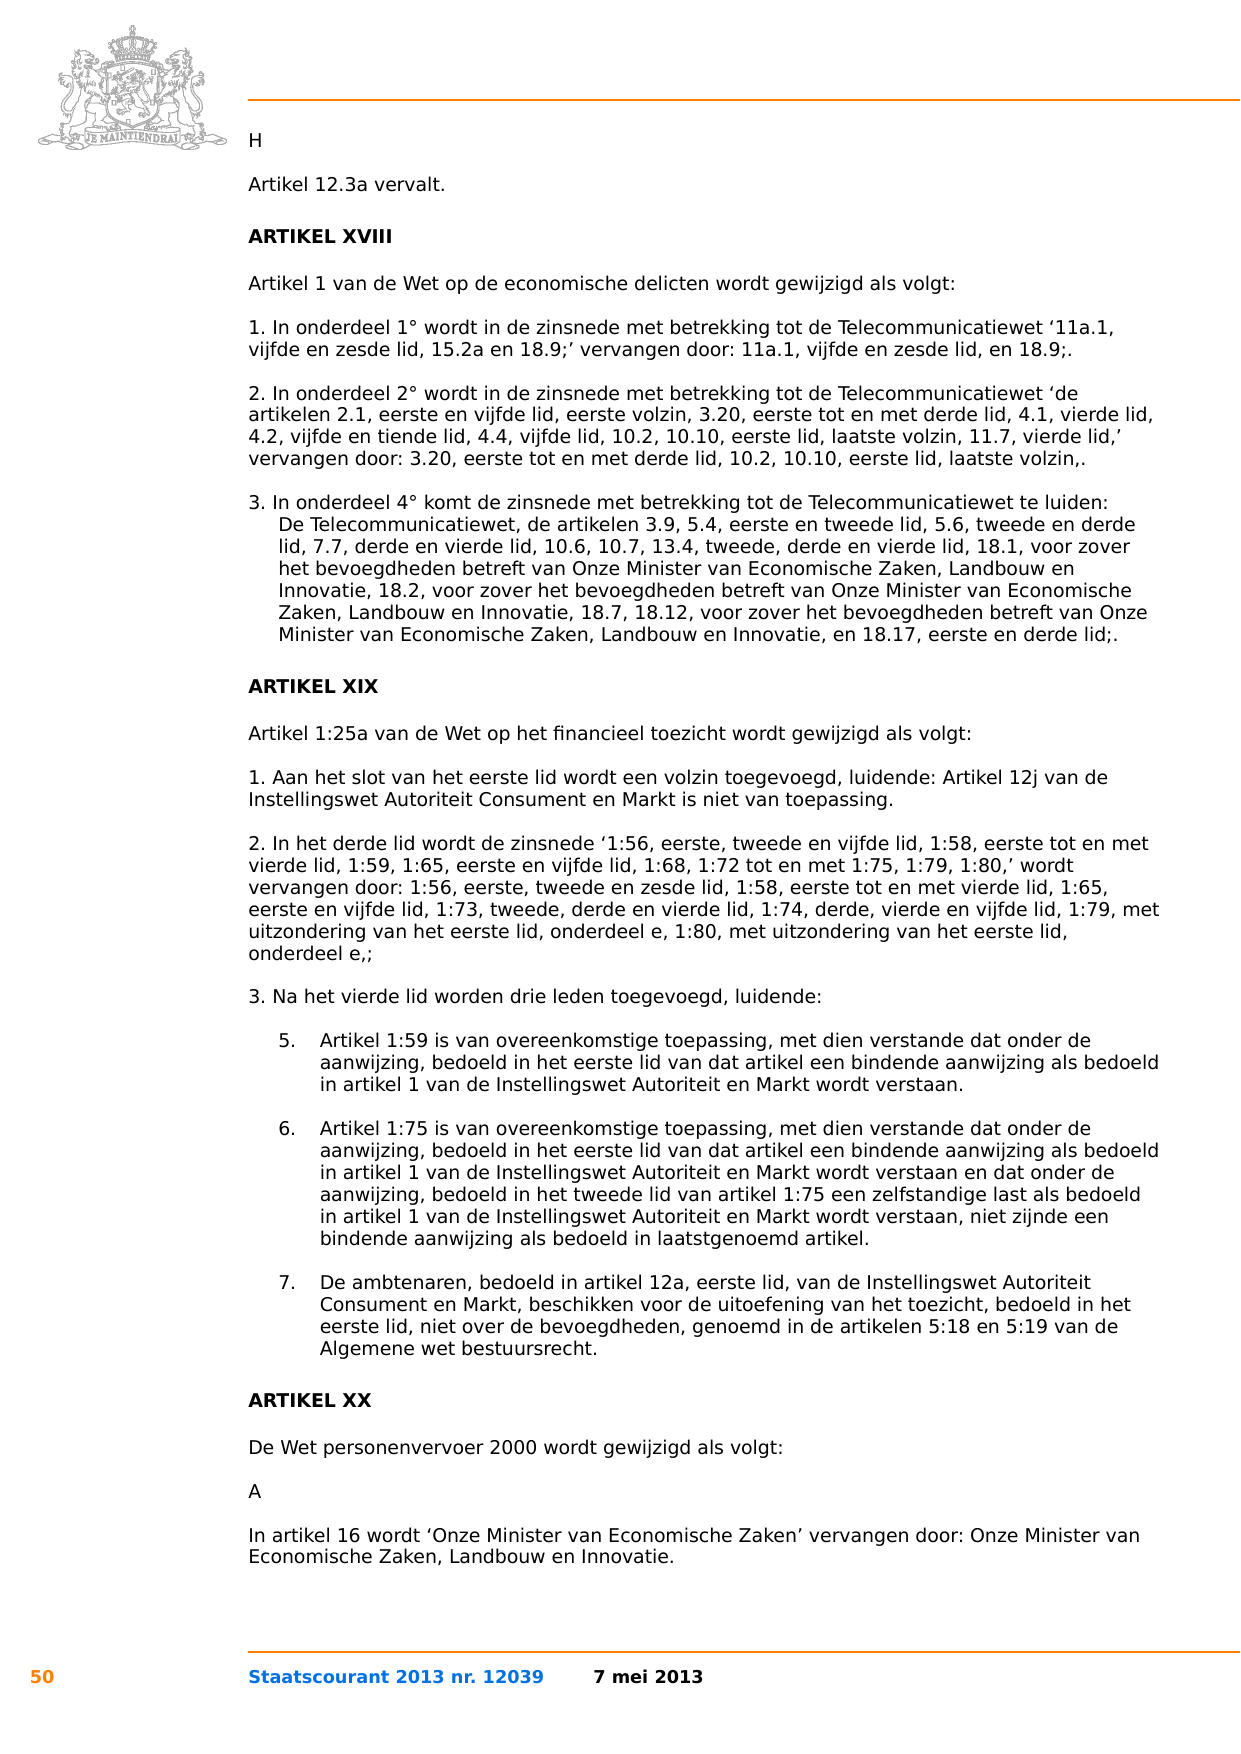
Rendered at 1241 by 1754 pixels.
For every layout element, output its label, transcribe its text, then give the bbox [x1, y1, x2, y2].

text In artikel 16 wordt ‘Onze Minister van Economische Zaken’ vervangen door: Onze Minister van Economische Zaken, Landbouw en Innovatie. [248, 1524, 1163, 1568]
text 5. Artikel 1:59 is van overeenkomstige toepassing, met dien verstande dat onder de aanwijzing, bedoeld in het eerste lid van dat artikel een bindende aanwijzing als bedoeld in artikel 1 van de Instellingswet Autoriteit en Markt wordt verstaan. [278, 1030, 1163, 1096]
subtitle ARTIKEL XX [248, 1390, 1163, 1412]
text 7. De ambtenaren, bedoeld in artikel 12a, eerste lid, van de Instellingswet Autoriteit Consument en Markt, beschikken voor de uitoefening van het toezicht, bedoeld in het eerste lid, niet over de bevoegdheden, genoemd in de artikelen 5:18 en 5:19 van de Algemene wet bestuursrecht. [278, 1272, 1163, 1360]
text 2. In het derde lid wordt de zinsnede ‘1:56, eerste, tweede en vijfde lid, 1:58, eerste tot en met vierde lid, 1:59, 1:65, eerste en vijfde lid, 1:68, 1:72 tot en met 1:75, 1:79, 1:80,’ wordt vervangen door: 1:56, eerste, tweede en zesde lid, 1:58, eerste tot en met vierde lid, 1:65, eerste en vijfde lid, 1:73, tweede, derde en vierde lid, 1:74, derde, vierde en vijfde lid, 1:79, met uitzondering van het eerste lid, onderdeel e, 1:80, met uitzondering van het eerste lid, onderdeel e,; [248, 833, 1163, 964]
text A [248, 1481, 1163, 1503]
subtitle ARTIKEL XVIII [248, 226, 1163, 248]
text H [248, 130, 1163, 152]
text 1. Aan het slot van het eerste lid wordt een volzin toegevoegd, luidende: Artikel 12j van de Instellingswet Autoriteit Consument en Markt is niet van toepassing. [248, 767, 1163, 811]
subtitle ARTIKEL XIX [248, 676, 1163, 698]
text 6. Artikel 1:75 is van overeenkomstige toepassing, met dien verstande dat onder de aanwijzing, bedoeld in het eerste lid van dat artikel een bindende aanwijzing als bedoeld in artikel 1 van de Instellingswet Autoriteit en Markt wordt verstaan en dat onder de aanwijzing, bedoeld in het tweede lid van artikel 1:75 een zelfstandige last als bedoeld in artikel 1 van de Instellingswet Autoriteit en Markt wordt verstaan, niet zijnde een bindende aanwijzing als bedoeld in laatstgenoemd artikel. [278, 1118, 1163, 1250]
text De Telecommunicatiewet, de artikelen 3.9, 5.4, eerste en tweede lid, 5.6, tweede en derde lid, 7.7, derde en vierde lid, 10.6, 10.7, 13.4, tweede, derde en vierde lid, 18.1, voor zover het bevoegdheden betreft van Onze Minister van Economische Zaken, Landbouw en Innovatie, 18.2, voor zover het bevoegdheden betreft van Onze Minister van Economische Zaken, Landbouw en Innovatie, 18.7, 18.12, voor zover het bevoegdheden betreft van Onze Minister van Economische Zaken, Landbouw en Innovatie, en 18.17, eerste en derde lid;. [278, 514, 1163, 646]
text De Wet personenvervoer 2000 wordt gewijzigd als volgt: [248, 1437, 1163, 1459]
text 3. In onderdeel 4° komt de zinsnede met betrekking tot de Telecommunicatiewet te luiden: [248, 492, 1163, 514]
picture [38, 25, 227, 150]
text Artikel 1 van de Wet op de economische delicten wordt gewijzigd als volgt: [248, 273, 1163, 295]
text Artikel 1:25a van de Wet op het financieel toezicht wordt gewijzigd als volgt: [248, 723, 1163, 745]
text Artikel 12.3a vervalt. [248, 174, 1163, 196]
text 2. In onderdeel 2° wordt in de zinsnede met betrekking tot de Telecommunicatiewet ‘de artikelen 2.1, eerste en vijfde lid, eerste volzin, 3.20, eerste tot en met derde lid, 4.1, vierde lid, 4.2, vijfde en tiende lid, 4.4, vijfde lid, 10.2, 10.10, eerste lid, laatste volzin, 11.7, vierde lid,’ vervangen door: 3.20, eerste tot en met derde lid, 10.2, 10.10, eerste lid, laatste volzin,. [248, 382, 1163, 470]
text 3. Na het vierde lid worden drie leden toegevoegd, luidende: [248, 986, 1163, 1008]
text 1. In onderdeel 1° wordt in de zinsnede met betrekking tot de Telecommunicatiewet ‘11a.1, vijfde en zesde lid, 15.2a en 18.9;’ vervangen door: 11a.1, vijfde en zesde lid, en 18.9;. [248, 317, 1163, 361]
